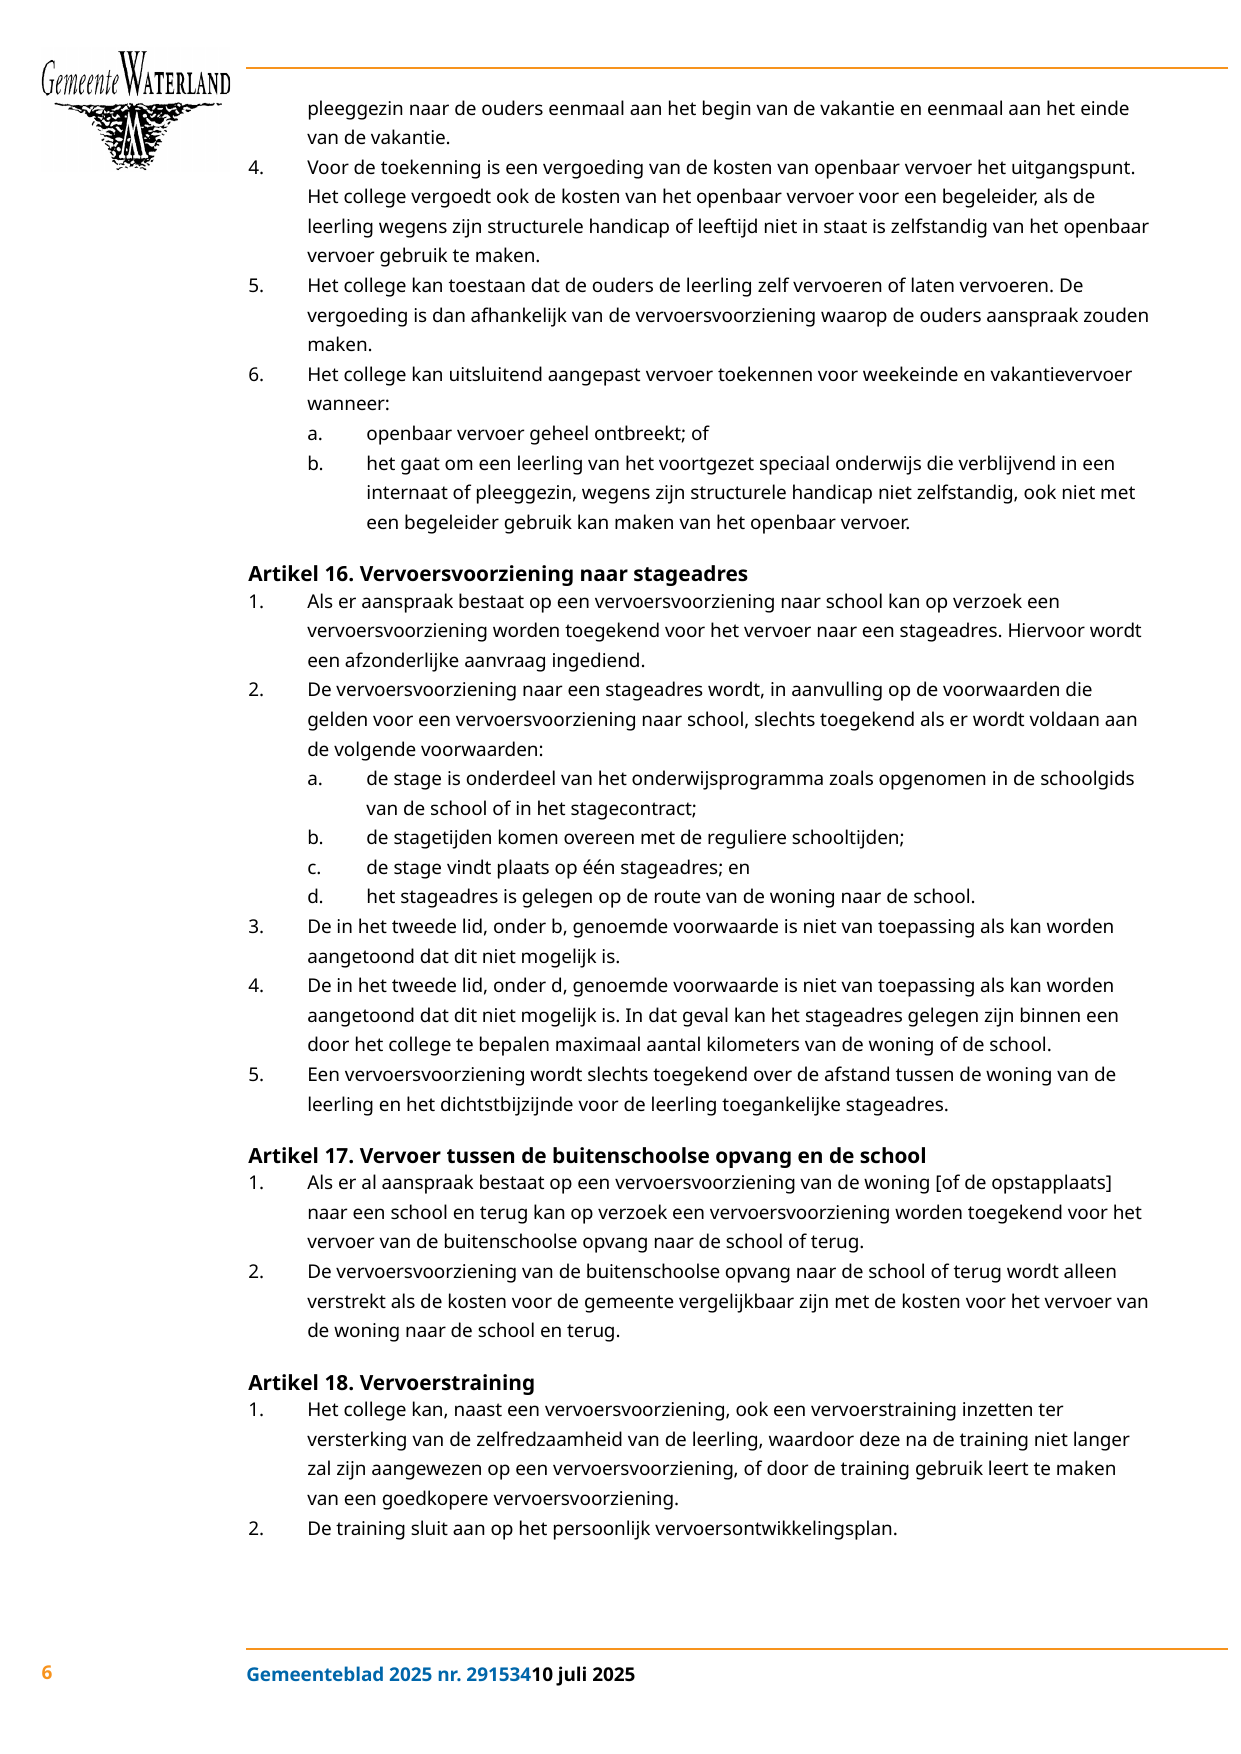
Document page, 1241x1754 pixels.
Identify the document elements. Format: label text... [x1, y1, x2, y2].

list Een vervoersvoorziening wordt slechts toegekend over de afstand tussen de woning van de leerling en het dichtstbijzijnde voor de leerling toegankelijke stageadres. [248, 1061, 1152, 1116]
list Het college vergoedt ook de kosten van het openbaar vervoer voor een begeleider, als de leerling wegens zijn structurele handicap of leeftijd niet in staat is zelfstandig van het openbaar vervoer gebruik te maken. [248, 183, 1152, 268]
list de stagetijden komen overeen met de reguliere schooltijden; [307, 824, 1152, 850]
list De vervoersvoorziening naar een stageadres wordt, in aanvulling op de voorwaarden die gelden voor een vervoersvoorziening naar school, slechts toegekend als er wordt voldaan aan de volgende voorwaarden: [248, 677, 1152, 761]
text Artikel 16. Vervoersvoorziening naar stageadres [248, 559, 1152, 588]
list De in het tweede lid, onder d, genoemde voorwaarde is niet van toepassing als kan worden aangetoond dat dit niet mogelijk is. In dat geval kan het stageadres gelegen zijn binnen een door het college te bepalen maximaal aantal kilometers van de woning of de school. [248, 972, 1152, 1057]
list Als er aanspraak bestaat op een vervoersvoorziening naar school kan op verzoek een vervoersvoorziening worden toegekend voor het vervoer naar een stageadres. Hiervoor wordt een afzonderlijke aanvraag ingediend. [248, 588, 1152, 673]
list openbaar vervoer geheel ontbreekt; of [307, 420, 1152, 446]
text Artikel 18. Vervoerstraining [248, 1368, 1152, 1396]
text Artikel 17. Vervoer tussen de buitenschoolse opvang en de school [248, 1141, 1152, 1169]
picture [41, 47, 231, 172]
list De vervoersvoorziening van de buitenschoolse opvang naar de school of terug wordt alleen verstrekt als de kosten voor de gemeente vergelijkbaar zijn met de kosten voor het vervoer van de woning naar de school en terug. [248, 1258, 1152, 1343]
list Het college kan, naast een vervoersvoorziening, ook een vervoerstraining inzetten ter versterking van de zelfredzaamheid van de leerling, waardoor deze na de training niet langer zal zijn aangewezen op een vervoersvoorziening, of door de training gebruik leert te maken van een goedkopere vervoersvoorziening. [248, 1396, 1152, 1511]
list Het college kan toestaan dat de ouders de leerling zelf vervoeren of laten vervoeren. De vergoeding is dan afhankelijk van de vervoersvoorziening waarop de ouders aanspraak zouden maken. [248, 272, 1152, 357]
list de stage is onderdeel van het onderwijsprogramma zoals opgenomen in de schoolgids van de school of in het stagecontract; [307, 765, 1152, 821]
list Als er al aanspraak bestaat op een vervoersvoorziening van de woning [of de opstapplaats] naar een school en terug kan op verzoek een vervoersvoorziening worden toegekend voor het vervoer van de buitenschoolse opvang naar de school of terug. [248, 1169, 1152, 1254]
list De training sluit aan op het persoonlijk vervoersontwikkelingsplan. [248, 1515, 1152, 1540]
list het stageadres is gelegen op de route van de woning naar de school. [307, 884, 1152, 909]
list Voor de toekenning is een vergoeding van de kosten van openbaar vervoer het uitgangspunt. [248, 154, 1152, 180]
list De in het tweede lid, onder b, genoemde voorwaarde is niet van toepassing als kan worden aangetoond dat dit niet mogelijk is. [248, 913, 1152, 968]
list Het college kan uitsluitend aangepast vervoer toekennen voor weekeinde en vakantievervoer wanneer: [248, 361, 1152, 416]
list de stage vindt plaats op één stageadres; en [307, 854, 1152, 880]
list pleeggezin naar de ouders eenmaal aan het begin van de vakantie en eenmaal aan het einde van de vakantie. [248, 95, 1152, 150]
list het gaat om een leerling van het voortgezet speciaal onderwijs die verblijvend in een internaat of pleeggezin, wegens zijn structurele handicap niet zelfstandig, ook niet met een begeleider gebruik kan maken van het openbaar vervoer. [307, 450, 1152, 535]
